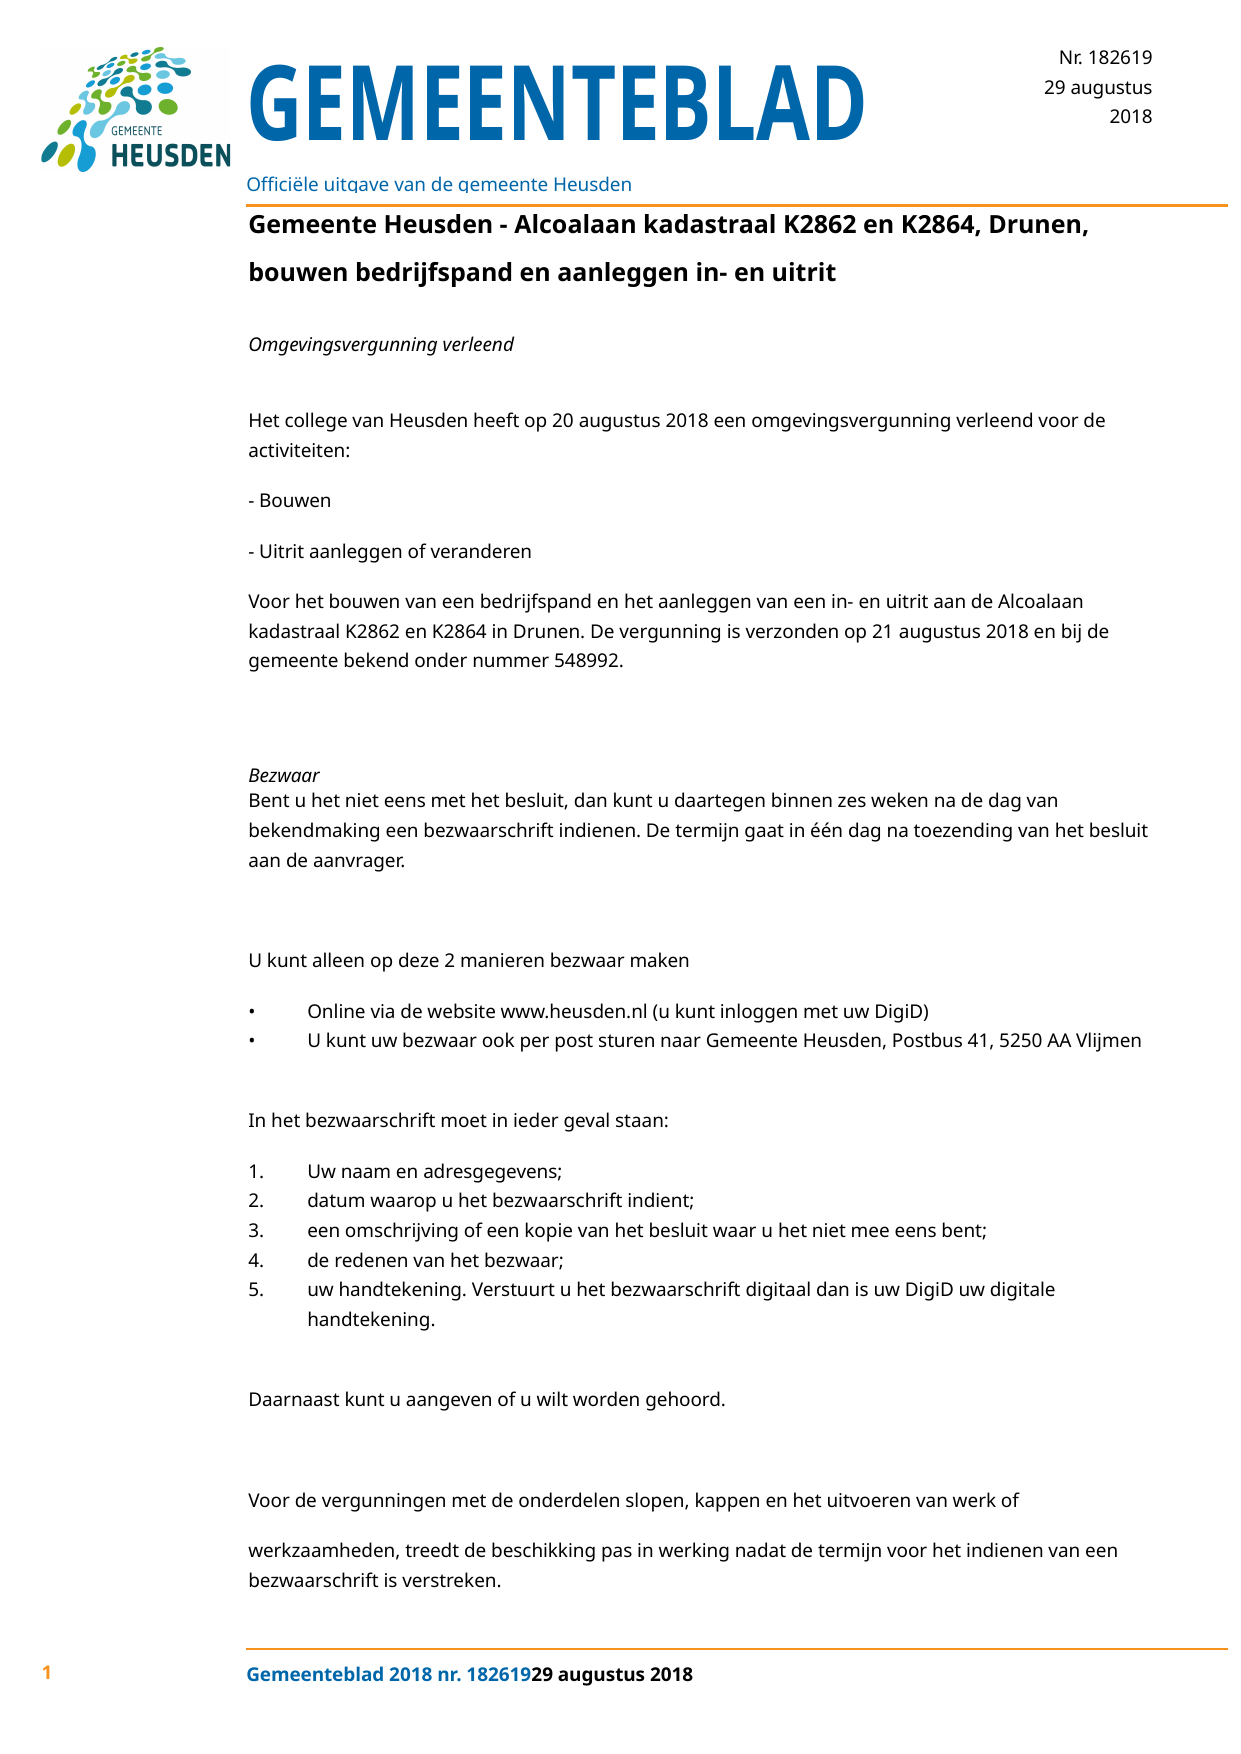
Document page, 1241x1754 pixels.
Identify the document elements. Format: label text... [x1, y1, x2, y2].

text - Bouwen [248, 488, 1152, 513]
picture [41, 47, 231, 172]
text Bent u het niet eens met het besluit, dan kunt u daartegen binnen zes weken na de dag van bekendmaking een bezwaarschrift indienen. De termijn gaat in één dag na toezending van het besluit aan de aanvrager. [248, 788, 1152, 873]
list uw handtekening. Verstuurt u het bezwaarschrift digitaal dan is uw DigiD uw digitale handtekening. [248, 1276, 1152, 1332]
text Voor het bouwen van een bedrijfspand en het aanleggen van een in- en uitrit aan de Alcoalaan kadastraal K2862 en K2864 in Drunen. De vergunning is verzonden op 21 augustus 2018 en bij de gemeente bekend onder nummer 548992. [248, 588, 1152, 673]
text werkzaamheden, treedt de beschikking pas in werking nadat de termijn voor het indienen van een bezwaarschrift is verstreken. [248, 1537, 1152, 1593]
text Voor de vergunningen met de onderdelen slopen, kappen en het uitvoeren van werk of [248, 1487, 1152, 1513]
text Daarnaast kunt u aangeven of u wilt worden gehoord. [248, 1386, 1152, 1412]
list Online via de website www.heusden.nl (u kunt inloggen met uw DigiD) [248, 998, 1152, 1024]
list U kunt uw bezwaar ook per post sturen naar Gemeente Heusden, Postbus 41, 5250 AA Vlijmen [248, 1028, 1152, 1053]
list een omschrijving of een kopie van het besluit waar u het niet mee eens bent; [248, 1217, 1152, 1243]
text Gemeente Heusden - Alcoalaan kadastraal K2862 en K2864, Drunen, bouwen bedrijfspand en aanleggen in- en uitrit [248, 207, 1152, 288]
text In het bezwaarschrift moet in ieder geval staan: [248, 1108, 1152, 1133]
list de redenen van het bezwaar; [248, 1247, 1152, 1273]
text Bezwaar [248, 762, 1152, 788]
text U kunt alleen op deze 2 manieren bezwaar maken [248, 948, 1152, 973]
list datum waarop u het bezwaarschrift indient; [248, 1188, 1152, 1213]
text - Uitrit aanleggen of veranderen [248, 538, 1152, 564]
text Omgevingsvergunning verleend [248, 331, 1152, 357]
text Het college van Heusden heeft op 20 augustus 2018 een omgevingsvergunning verleend voor de activiteiten: [248, 408, 1152, 463]
list Uw naam en adresgegevens; [248, 1158, 1152, 1184]
